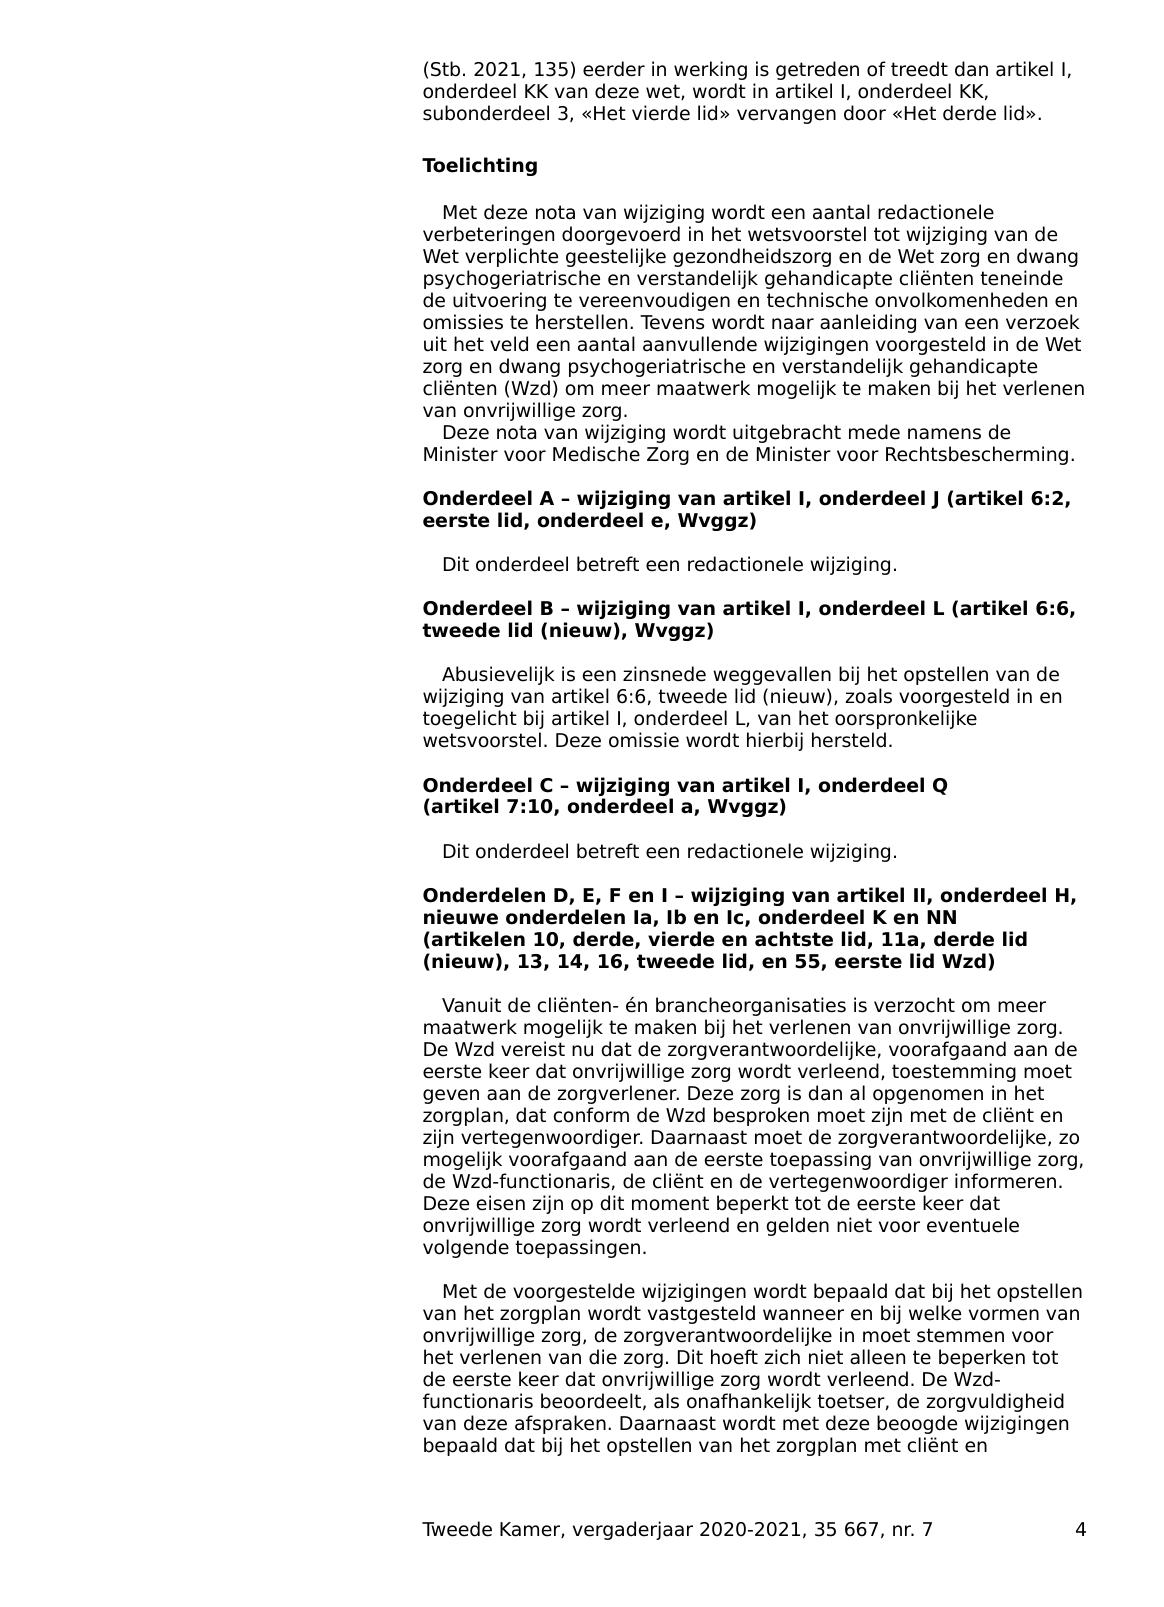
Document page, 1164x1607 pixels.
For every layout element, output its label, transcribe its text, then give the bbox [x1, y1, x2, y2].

text Met deze nota van wijziging wordt een aantal redactionele verbeteringen doorgevoerd in het wetsvoorstel tot wijziging van de Wet verplichte geestelijke gezondheidszorg en de Wet zorg en dwang psychogeriatrische en verstandelijk gehandicapte cliënten teneinde de uitvoering te vereenvoudigen en technische onvolkomenheden en omissies te herstellen. Tevens wordt naar aanleiding van een verzoek uit het veld een aantal aanvullende wijzigingen voorgesteld in de Wet zorg en dwang psychogeriatrische en verstandelijk gehandicapte cliënten (Wzd) om meer maatwerk mogelijk te maken bij het verlenen van onvrijwillige zorg. [422, 202, 1087, 422]
subtitle Onderdeel B – wijziging van artikel I, onderdeel L (artikel 6:6, tweede lid (nieuw), Wvggz) [422, 598, 1087, 642]
subtitle Onderdeel A – wijziging van artikel I, onderdeel J (artikel 6:2, eerste lid, onderdeel e, Wvggz) [422, 488, 1087, 532]
subtitle Onderdelen D, E, F en I – wijziging van artikel II, onderdeel H, nieuwe onderdelen Ia, Ib en Ic, onderdeel K en NN (artikelen 10, derde, vierde en achtste lid, 11a, derde lid (nieuw), 13, 14, 16, tweede lid, en 55, eerste lid Wzd) [422, 885, 1087, 973]
text Dit onderdeel betreft een redactionele wijziging. [422, 554, 1087, 576]
text (Stb. 2021, 135) eerder in werking is getreden of treedt dan artikel I, onderdeel KK van deze wet, wordt in artikel I, onderdeel KK, subonderdeel 3, «Het vierde lid» vervangen door «Het derde lid». [422, 59, 1087, 125]
text Deze nota van wijziging wordt uitgebracht mede namens de Minister voor Medische Zorg en de Minister voor Rechtsbescherming. [422, 422, 1087, 466]
subtitle Toelichting [422, 155, 1087, 177]
subtitle Onderdeel C – wijziging van artikel I, onderdeel Q (artikel 7:10, onderdeel a, Wvggz) [422, 774, 1087, 818]
text Dit onderdeel betreft een redactionele wijziging. [422, 841, 1087, 863]
text Abusievelijk is een zinsnede weggevallen bij het opstellen van de wijziging van artikel 6:6, tweede lid (nieuw), zoals voorgesteld in en toegelicht bij artikel I, onderdeel L, van het oorspronkelijke wetsvoorstel. Deze omissie wordt hierbij hersteld. [422, 664, 1087, 752]
text Vanuit de cliënten- én brancheorganisaties is verzocht om meer maatwerk mogelijk te maken bij het verlenen van onvrijwillige zorg. De Wzd vereist nu dat de zorgverantwoordelijke, voorafgaand aan de eerste keer dat onvrijwillige zorg wordt verleend, toestemming moet geven aan de zorgverlener. Deze zorg is dan al opgenomen in het zorgplan, dat conform de Wzd besproken moet zijn met de cliënt en zijn vertegenwoordiger. Daarnaast moet de zorgverantwoordelijke, zo mogelijk voorafgaand aan de eerste toepassing van onvrijwillige zorg, de Wzd-functionaris, de cliënt en de vertegenwoordiger informeren. Deze eisen zijn op dit moment beperkt tot de eerste keer dat onvrijwillige zorg wordt verleend en gelden niet voor eventuele volgende toepassingen. [422, 995, 1087, 1259]
text Met de voorgestelde wijzigingen wordt bepaald dat bij het opstellen van het zorgplan wordt vastgesteld wanneer en bij welke vormen van onvrijwillige zorg, de zorgverantwoordelijke in moet stemmen voor het verlenen van die zorg. Dit hoeft zich niet alleen te beperken tot de eerste keer dat onvrijwillige zorg wordt verleend. De Wzd-functionaris beoordeelt, als onafhankelijk toetser, de zorgvuldigheid van deze afspraken. Daarnaast wordt met deze beoogde wijzigingen bepaald dat bij het opstellen van het zorgplan met cliënt en [422, 1281, 1087, 1457]
